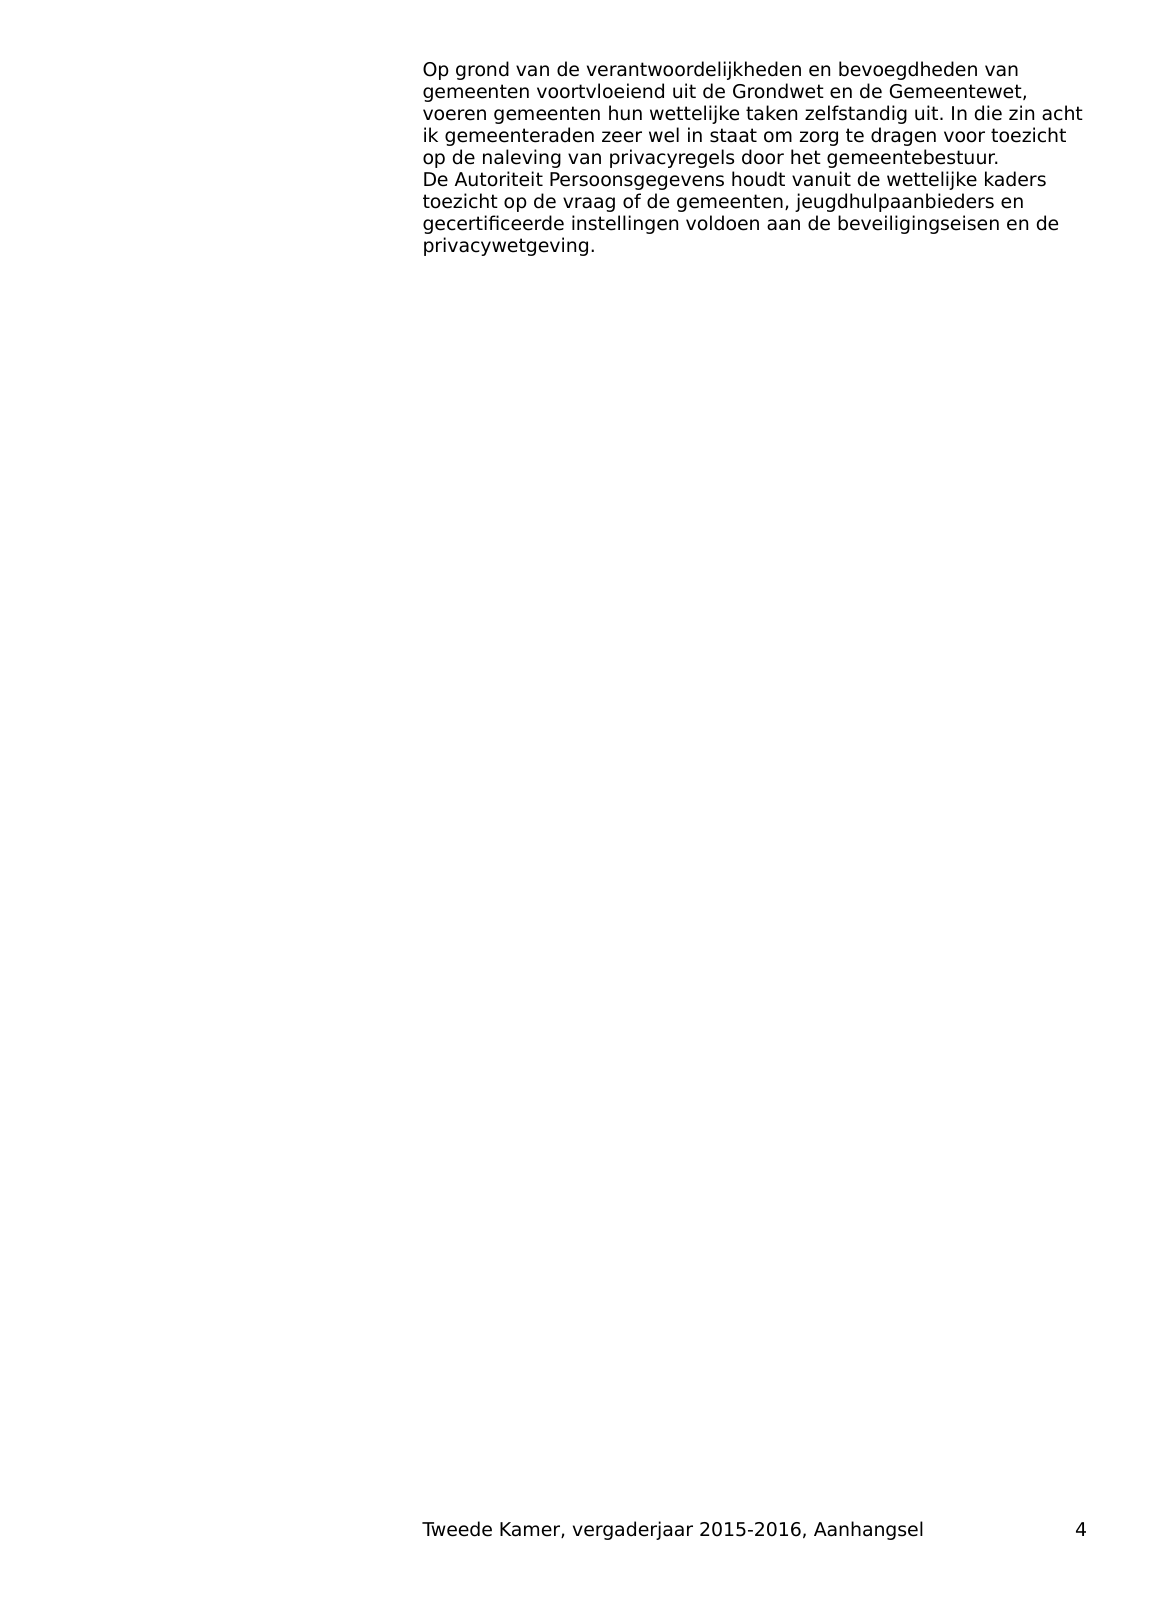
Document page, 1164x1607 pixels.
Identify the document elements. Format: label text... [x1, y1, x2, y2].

text De Autoriteit Persoonsgegevens houdt vanuit de wettelijke kaders toezicht op de vraag of de gemeenten, jeugdhulpaanbieders en gecertificeerde instellingen voldoen aan de beveiligingseisen en de privacywetgeving. [422, 169, 1087, 257]
text Op grond van de verantwoordelijkheden en bevoegdheden van gemeenten voortvloeiend uit de Grondwet en de Gemeentewet, voeren gemeenten hun wettelijke taken zelfstandig uit. In die zin acht ik gemeenteraden zeer wel in staat om zorg te dragen voor toezicht op de naleving van privacyregels door het gemeentebestuur. [422, 59, 1087, 169]
